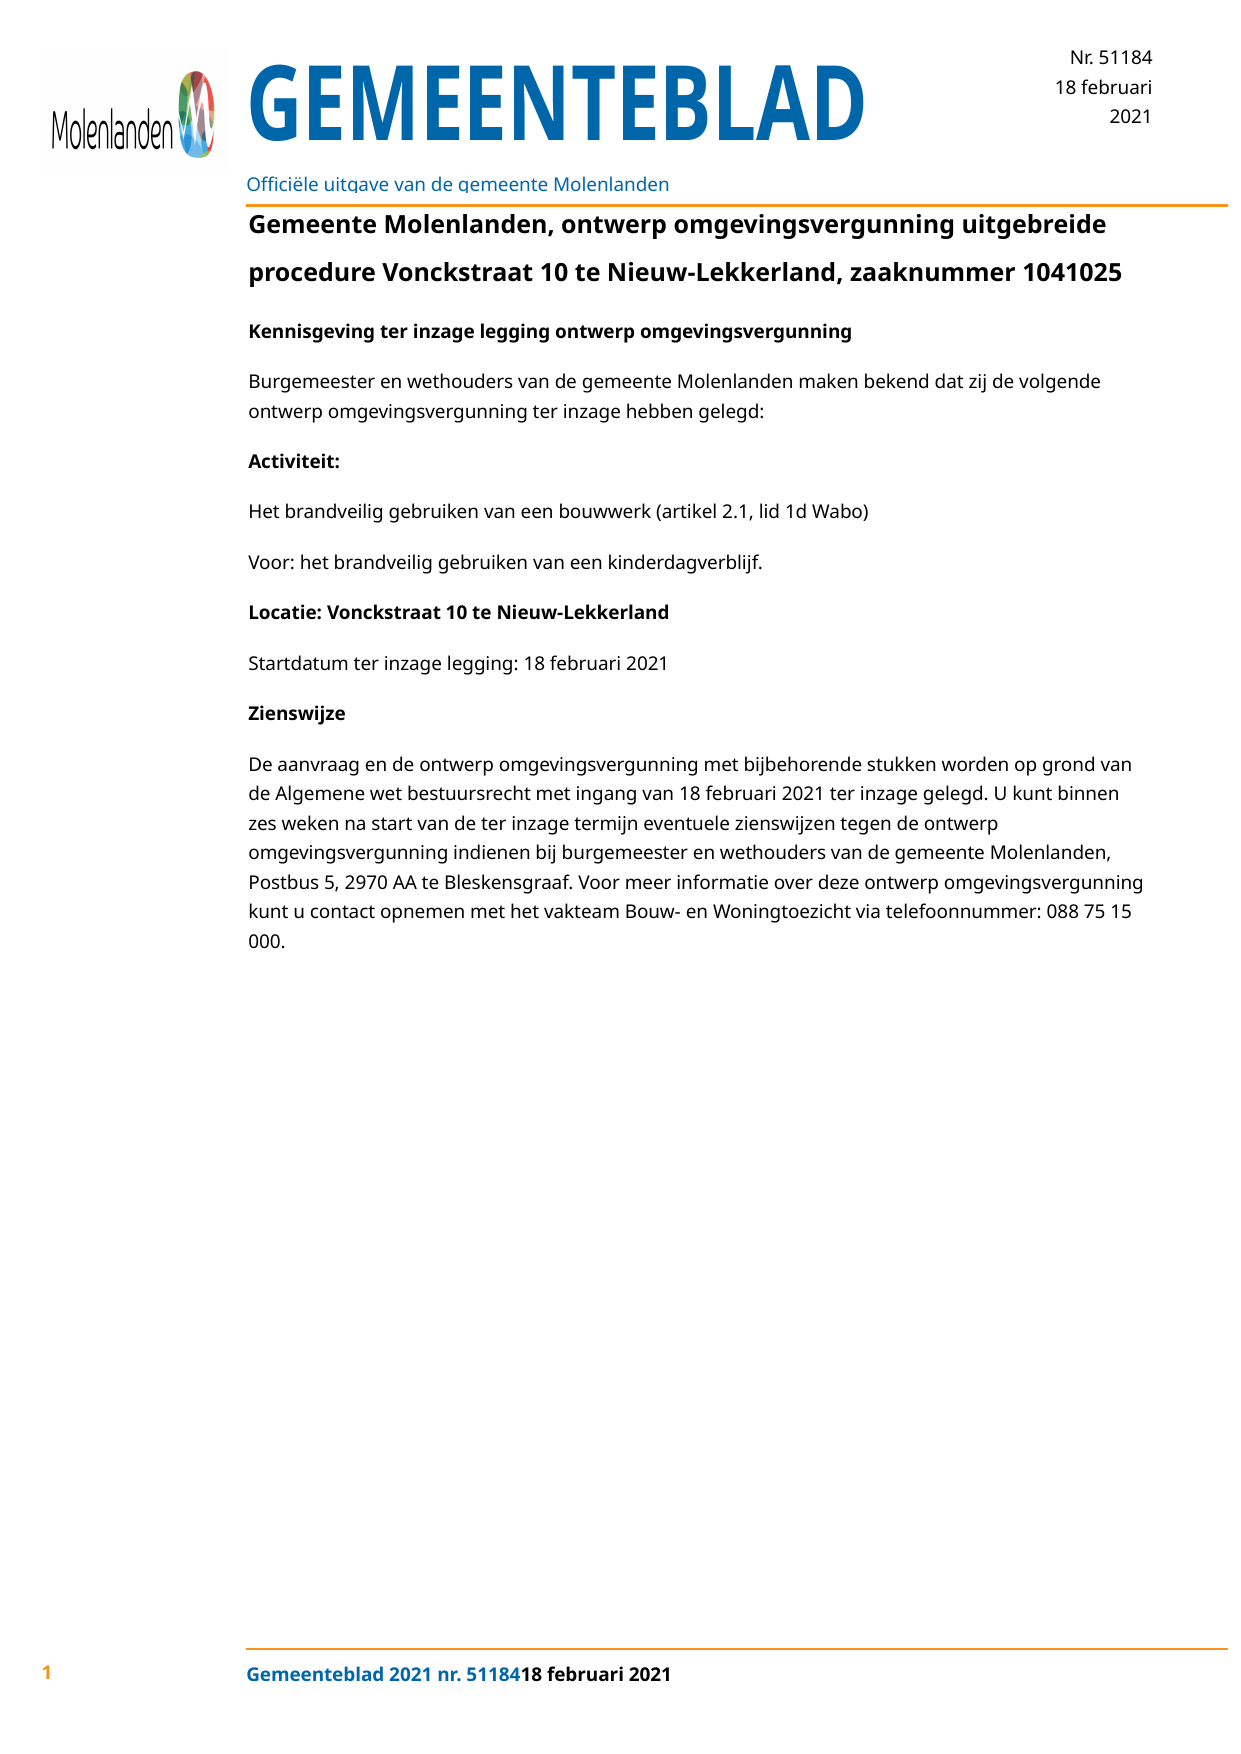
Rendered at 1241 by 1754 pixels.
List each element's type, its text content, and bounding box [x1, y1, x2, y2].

text Startdatum ter inzage legging: 18 februari 2021 [248, 650, 1152, 676]
text Activiteit: [248, 448, 1152, 474]
text Zienswijze [248, 700, 1152, 726]
text Burgemeester en wethouders van de gemeente Molenlanden maken bekend dat zij de volgende ontwerp omgevingsvergunning ter inzage hebben gelegd: [248, 368, 1152, 424]
text Gemeente Molenlanden, ontwerp omgevingsvergunning uitgebreide procedure Vonckstraat 10 te Nieuw-Lekkerland, zaaknummer 1041025 [248, 207, 1152, 288]
text Het brandveilig gebruiken van een bouwwerk (artikel 2.1, lid 1d Wabo) [248, 499, 1152, 524]
picture [41, 47, 231, 172]
text Locatie: Vonckstraat 10 te Nieuw-Lekkerland [248, 599, 1152, 625]
text De aanvraag en de ontwerp omgevingsvergunning met bijbehorende stukken worden op grond van de Algemene wet bestuursrecht met ingang van 18 februari 2021 ter inzage gelegd. U kunt binnen zes weken na start van de ter inzage termijn eventuele zienswijzen tegen de ontwerp omgevingsvergunning indienen bij burgemeester en wethouders van de gemeente Molenlanden, Postbus 5, 2970 AA te Bleskensgraaf. Voor meer informatie over deze ontwerp omgevingsvergunning kunt u contact opnemen met het vakteam Bouw- en Woningtoezicht via telefoonnummer: 088 75 15 000. [248, 751, 1152, 954]
text Voor: het brandveilig gebruiken van een kinderdagverblijf. [248, 549, 1152, 575]
text Kennisgeving ter inzage legging ontwerp omgevingsvergunning [248, 318, 1152, 344]
